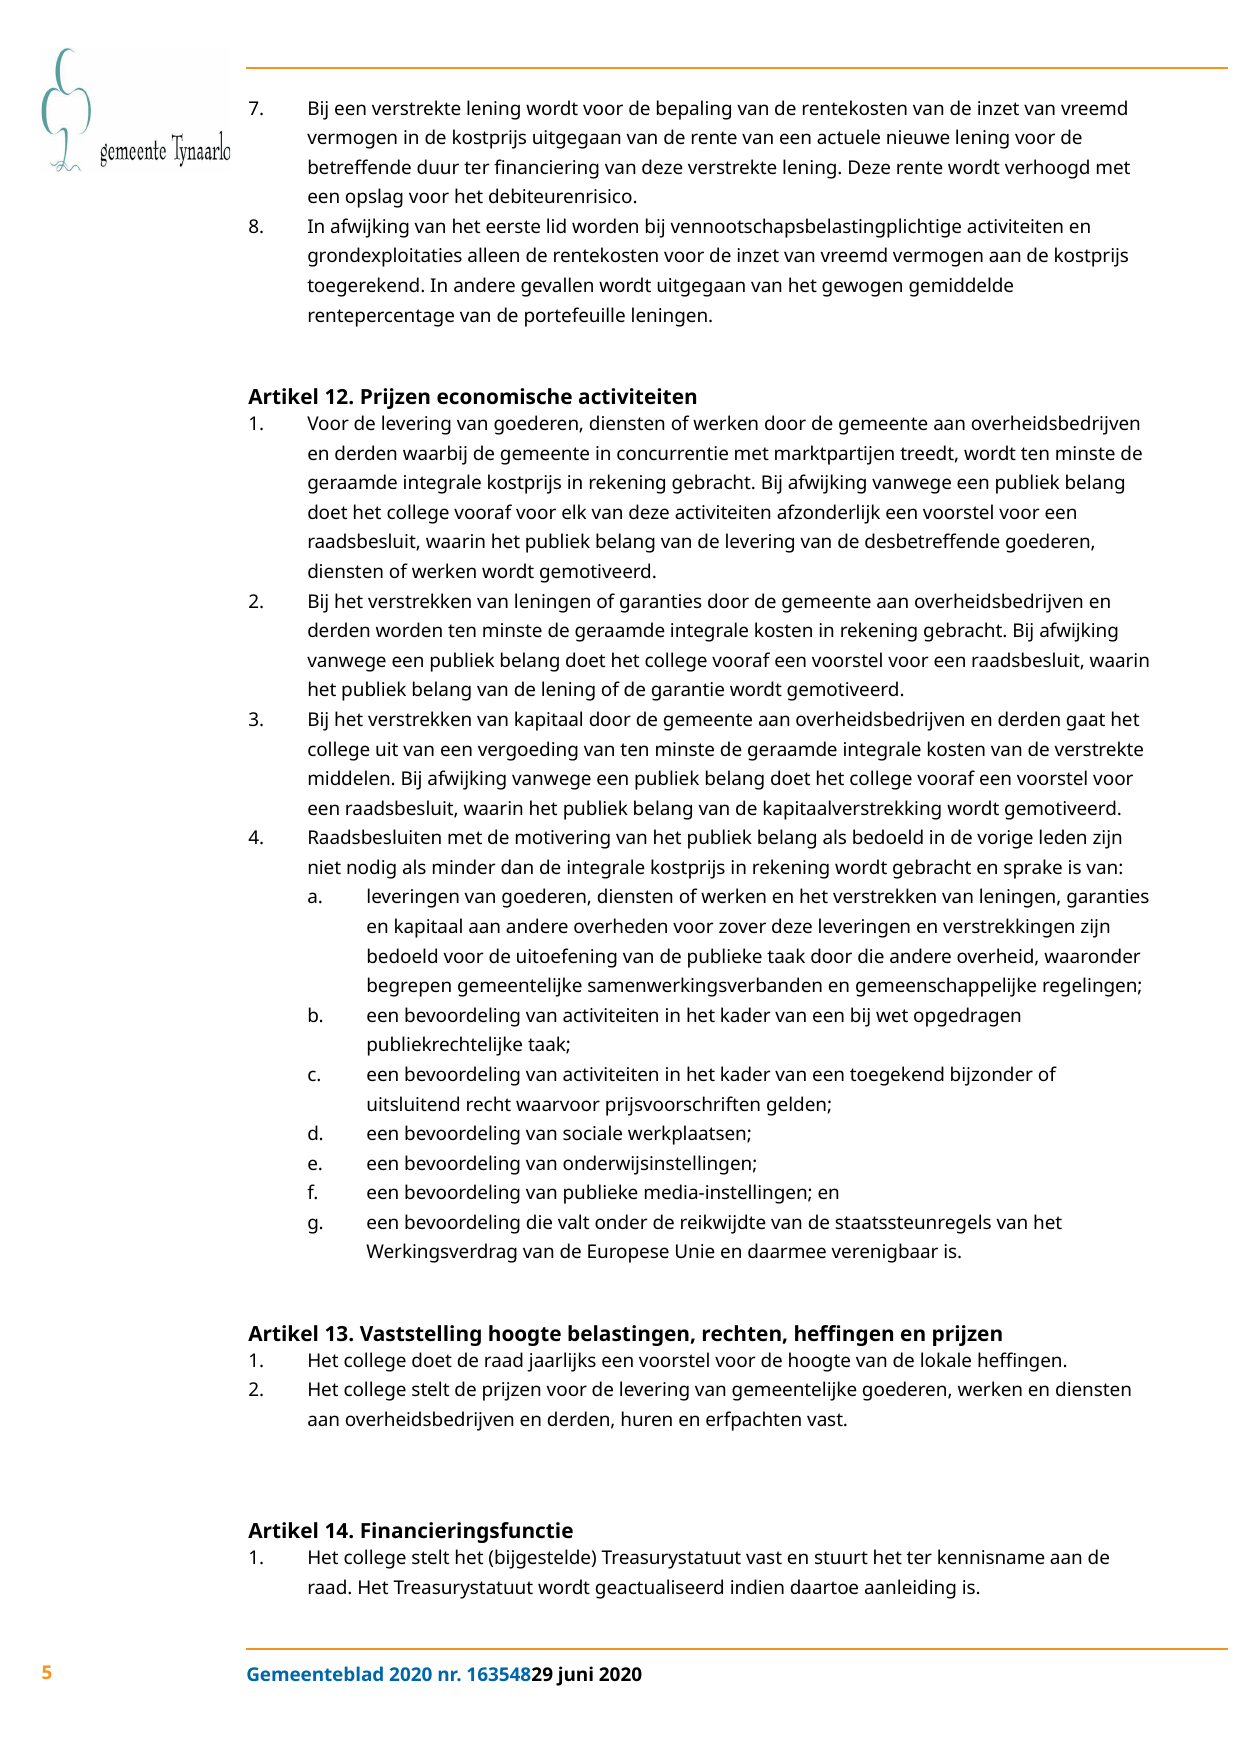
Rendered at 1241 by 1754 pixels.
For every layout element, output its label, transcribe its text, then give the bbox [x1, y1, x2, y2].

list Bij het verstrekken van kapitaal door de gemeente aan overheidsbedrijven en derden gaat het college uit van een vergoeding van ten minste de geraamde integrale kosten van de verstrekte middelen. Bij afwijking vanwege een publiek belang doet het college vooraf een voorstel voor een raadsbesluit, waarin het publiek belang van de kapitaalverstrekking wordt gemotiveerd. [248, 706, 1152, 821]
list Het college stelt de prijzen voor de levering van gemeentelijke goederen, werken en diensten aan overheidsbedrijven en derden, huren en erfpachten vast. [248, 1377, 1152, 1432]
list een bevoordeling van activiteiten in het kader van een bij wet opgedragen publiekrechtelijke taak; [307, 1002, 1152, 1057]
list een bevoordeling van activiteiten in het kader van een toegekend bijzonder of uitsluitend recht waarvoor prijsvoorschriften gelden; [307, 1061, 1152, 1116]
text Artikel 13. Vaststelling hoogte belastingen, rechten, heffingen en prijzen [248, 1319, 1152, 1347]
list Voor de levering van goederen, diensten of werken door de gemeente aan overheidsbedrijven en derden waarbij de gemeente in concurrentie met marktpartijen treedt, wordt ten minste de geraamde integrale kostprijs in rekening gebracht. Bij afwijking vanwege een publiek belang doet het college vooraf voor elk van deze activiteiten afzonderlijk een voorstel voor een raadsbesluit, waarin het publiek belang van de levering van de desbetreffende goederen, diensten of werken wordt gemotiveerd. [248, 410, 1152, 584]
list Bij een verstrekte lening wordt voor de bepaling van de rentekosten van de inzet van vreemd vermogen in de kostprijs uitgegaan van de rente van een actuele nieuwe lening voor de betreffende duur ter financiering van deze verstrekte lening. Deze rente wordt verhoogd met een opslag voor het debiteurenrisico. [248, 95, 1152, 209]
list Raadsbesluiten met de motivering van het publiek belang als bedoeld in de vorige leden zijn niet nodig als minder dan de integrale kostprijs in rekening wordt gebracht en sprake is van: [248, 824, 1152, 880]
list leveringen van goederen, diensten of werken en het verstrekken van leningen, garanties en kapitaal aan andere overheden voor zover deze leveringen en verstrekkingen zijn bedoeld voor de uitoefening van de publieke taak door die andere overheid, waaronder begrepen gemeentelijke samenwerkingsverbanden en gemeenschappelijke regelingen; [307, 884, 1152, 998]
list een bevoordeling van sociale werkplaatsen; [307, 1120, 1152, 1146]
picture [41, 47, 231, 172]
list een bevoordeling van onderwijsinstellingen; [307, 1150, 1152, 1176]
text Artikel 14. Financieringsfunctie [248, 1516, 1152, 1544]
text Artikel 12. Prijzen economische activiteiten [248, 382, 1152, 410]
list Het college stelt het (bijgestelde) Treasurystatuut vast en stuurt het ter kennisname aan de raad. Het Treasurystatuut wordt geactualiseerd indien daartoe aanleiding is. [248, 1544, 1152, 1599]
list In afwijking van het eerste lid worden bij vennootschapsbelastingplichtige activiteiten en grondexploitaties alleen de rentekosten voor de inzet van vreemd vermogen aan de kostprijs toegerekend. In andere gevallen wordt uitgegaan van het gewogen gemiddelde rentepercentage van de portefeuille leningen. [248, 213, 1152, 328]
list een bevoordeling van publieke media-instellingen; en [307, 1179, 1152, 1205]
list Het college doet de raad jaarlijks een voorstel voor de hoogte van de lokale heffingen. [248, 1347, 1152, 1373]
list Bij het verstrekken van leningen of garanties door de gemeente aan overheidsbedrijven en derden worden ten minste de geraamde integrale kosten in rekening gebracht. Bij afwijking vanwege een publiek belang doet het college vooraf een voorstel voor een raadsbesluit, waarin het publiek belang van de lening of de garantie wordt gemotiveerd. [248, 588, 1152, 702]
list een bevoordeling die valt onder de reikwijdte van de staatssteunregels van het Werkingsverdrag van de Europese Unie en daarmee verenigbaar is. [307, 1209, 1152, 1264]
